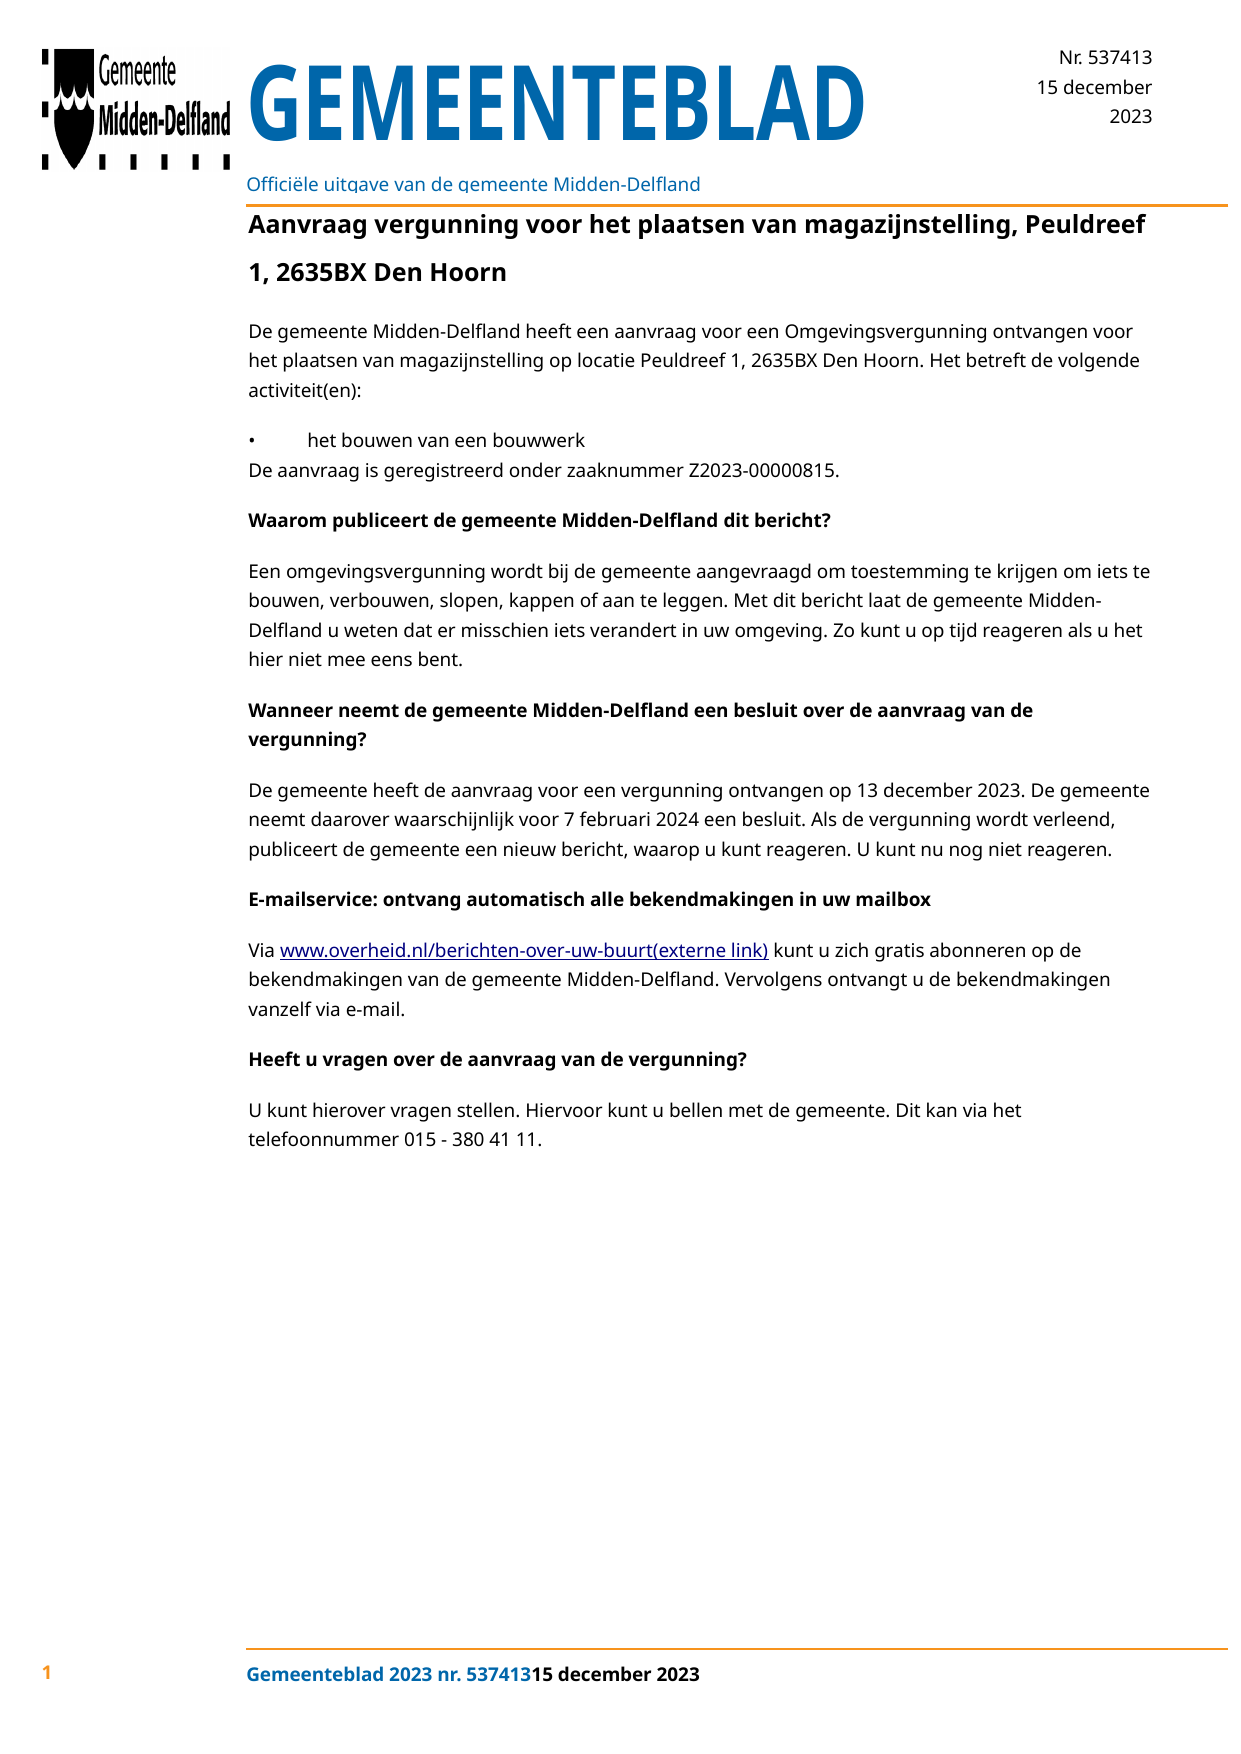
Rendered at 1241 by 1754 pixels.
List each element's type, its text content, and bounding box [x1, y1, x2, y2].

text U kunt hierover vragen stellen. Hiervoor kunt u bellen met de gemeente. Dit kan via het telefoonnummer 015 - 380 41 11. [248, 1097, 1152, 1152]
text E-mailservice: ontvang automatisch alle bekendmakingen in uw mailbox [248, 887, 1152, 912]
text Een omgevingsvergunning wordt bij de gemeente aangevraagd om toestemming te krijgen om iets te bouwen, verbouwen, slopen, kappen of aan te leggen. Met dit bericht laat de gemeente Midden-Delfland u weten dat er misschien iets verandert in uw omgeving. Zo kunt u op tijd reageren als u het hier niet mee eens bent. [248, 558, 1152, 672]
picture [41, 47, 231, 172]
text Aanvraag vergunning voor het plaatsen van magazijnstelling, Peuldreef 1, 2635BX Den Hoorn [248, 207, 1152, 288]
text De gemeente heeft de aanvraag voor een vergunning ontvangen op 13 december 2023. De gemeente neemt daarover waarschijnlijk voor 7 februari 2024 een besluit. Als de vergunning wordt verleend, publiceert de gemeente een nieuw bericht, waarop u kunt reageren. U kunt nu nog niet reageren. [248, 777, 1152, 862]
text Heeft u vragen over de aanvraag van de vergunning? [248, 1047, 1152, 1072]
list het bouwen van een bouwwerk [248, 427, 1152, 453]
text Waarom publiceert de gemeente Midden-Delfland dit bericht? [248, 507, 1152, 533]
text De gemeente Midden-Delfland heeft een aanvraag voor een Omgevingsvergunning ontvangen voor het plaatsen van magazijnstelling op locatie Peuldreef 1, 2635BX Den Hoorn. Het betreft de volgende activiteit(en): [248, 318, 1152, 403]
text De aanvraag is geregistreerd onder zaaknummer Z2023-00000815. [248, 457, 1152, 483]
text Via www.overheid.nl/berichten-over-uw-buurt(externe link) kunt u zich gratis abonneren op de bekendmakingen van de gemeente Midden-Delfland. Vervolgens ontvangt u de bekendmakingen vanzelf via e-mail. [248, 937, 1152, 1022]
text Wanneer neemt de gemeente Midden-Delfland een besluit over de aanvraag van de vergunning? [248, 697, 1152, 752]
